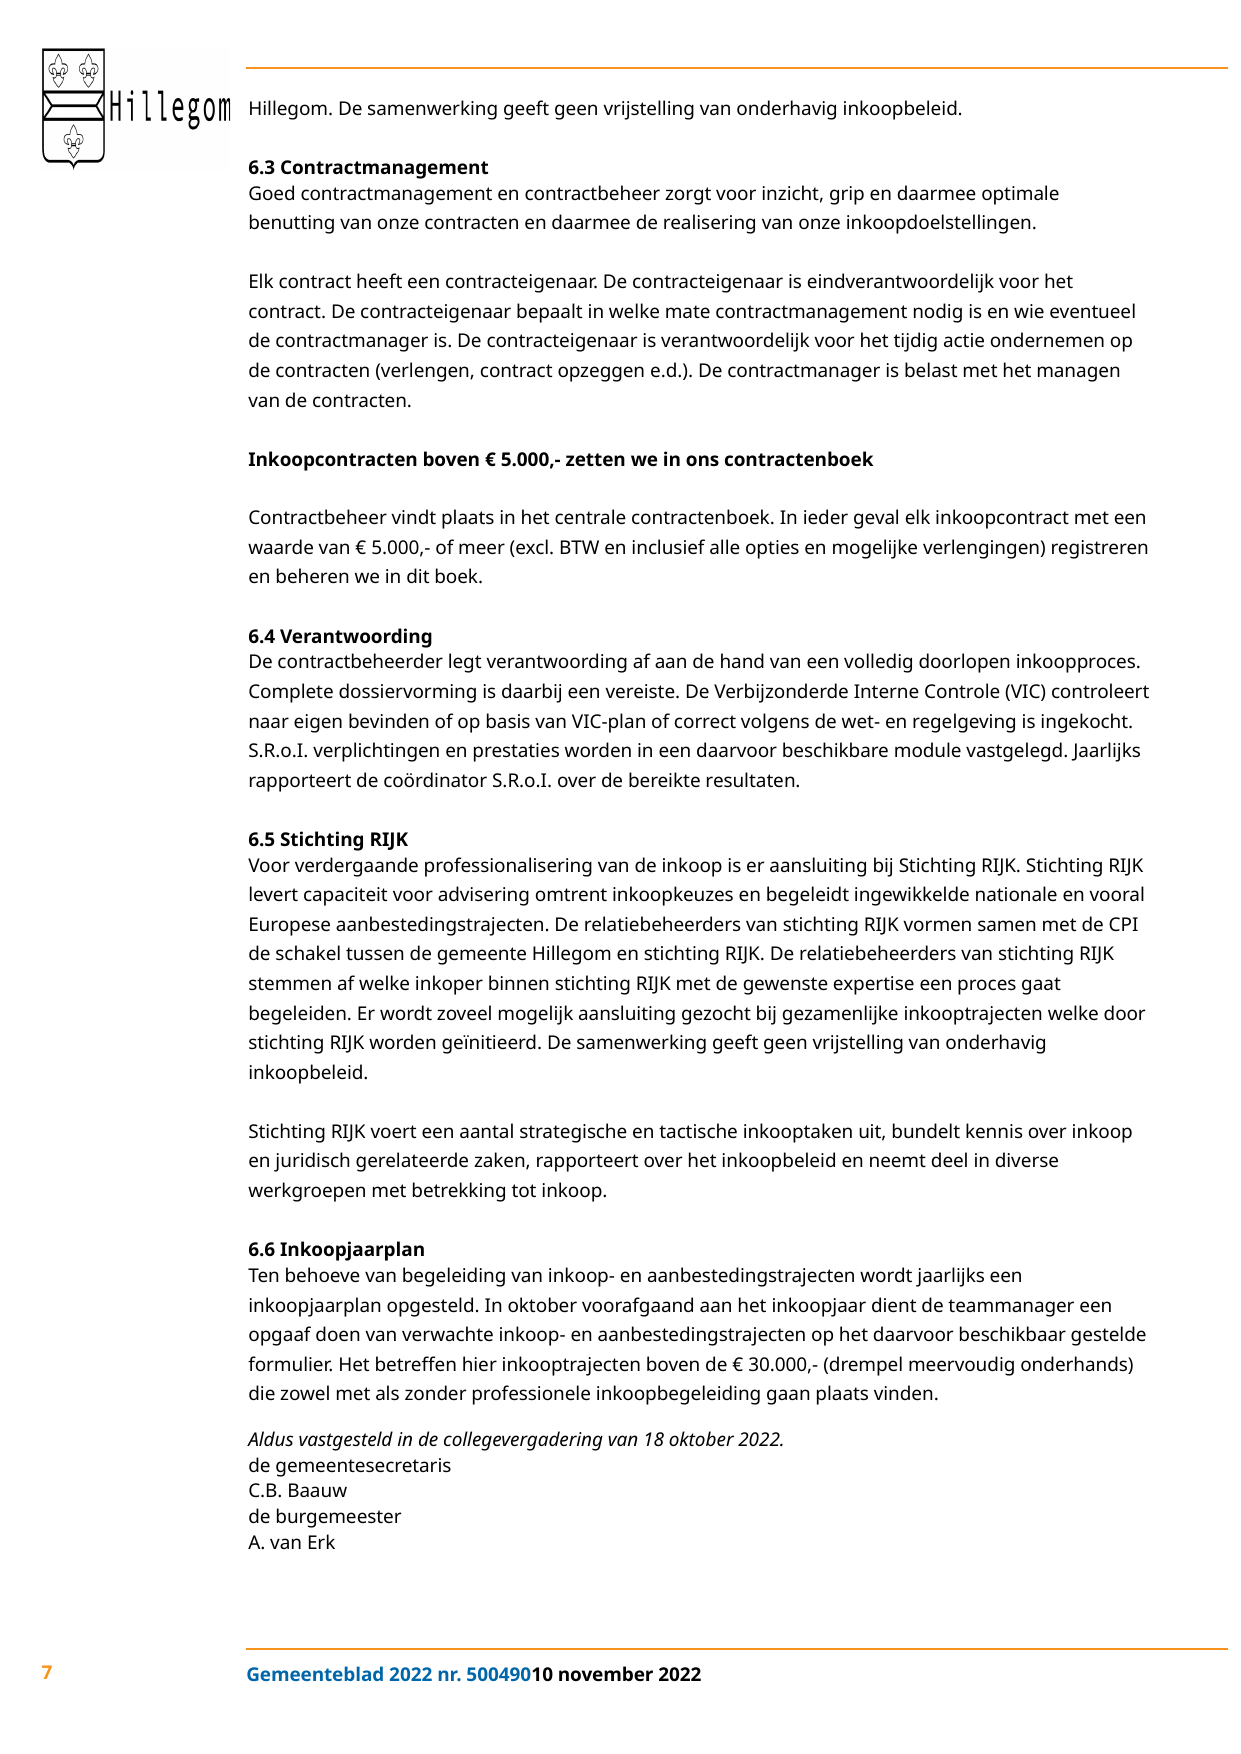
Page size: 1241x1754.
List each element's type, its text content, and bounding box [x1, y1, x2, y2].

text 6.6 Inkoopjaarplan [248, 1236, 1152, 1262]
text A. van Erk [248, 1529, 1152, 1555]
text Voor verdergaande professionalisering van de inkoop is er aansluiting bij Stichting RIJK. Stichting RIJK levert capaciteit voor advisering omtrent inkoopkeuzes en begeleidt ingewikkelde nationale en vooral Europese aanbestedingstrajecten. De relatiebeheerders van stichting RIJK vormen samen met de CPI de schakel tussen de gemeente Hillegom en stichting RIJK. De relatiebeheerders van stichting RIJK stemmen af welke inkoper binnen stichting RIJK met de gewenste expertise een proces gaat begeleiden. Er wordt zoveel mogelijk aansluiting gezocht bij gezamenlijke inkooptrajecten welke door stichting RIJK worden geïnitieerd. De samenwerking geeft geen vrijstelling van onderhavig inkoopbeleid. [248, 852, 1152, 1085]
text de burgemeester [248, 1503, 1152, 1529]
text Elk contract heeft een contracteigenaar. De contracteigenaar is eindverantwoordelijk voor het contract. De contracteigenaar bepaalt in welke mate contractmanagement nodig is en wie eventueel de contractmanager is. De contracteigenaar is verantwoordelijk voor het tijdig actie ondernemen op de contracten (verlengen, contract opzeggen e.d.). De contractmanager is belast met het managen van de contracten. [248, 268, 1152, 412]
text Stichting RIJK voert een aantal strategische en tactische inkooptaken uit, bundelt kennis over inkoop en juridisch gerelateerde zaken, rapporteert over het inkoopbeleid en neemt deel in diverse werkgroepen met betrekking tot inkoop. [248, 1118, 1152, 1203]
text 6.5 Stichting RIJK [248, 826, 1152, 852]
text 6.3 Contractmanagement [248, 154, 1152, 180]
text C.B. Baauw [248, 1478, 1152, 1503]
text De contractbeheerder legt verantwoording af aan de hand van een volledig doorlopen inkoopproces. Complete dossiervorming is daarbij een vereiste. De Verbijzonderde Interne Controle (VIC) controleert naar eigen bevinden of op basis van VIC-plan of correct volgens de wet- en regelgeving is ingekocht. S.R.o.I. verplichtingen en prestaties worden in een daarvoor beschikbare module vastgelegd. Jaarlijks rapporteert de coördinator S.R.o.I. over de bereikte resultaten. [248, 649, 1152, 793]
text Goed contractmanagement en contractbeheer zorgt voor inzicht, grip en daarmee optimale benutting van onze contracten en daarmee de realisering van onze inkoopdoelstellingen. [248, 180, 1152, 235]
table_header Inkoopcontracten boven € 5.000,- zetten we in ons contractenboek [248, 446, 1152, 472]
text Ten behoeve van begeleiding van inkoop- en aanbestedingstrajecten wordt jaarlijks een inkoopjaarplan opgesteld. In oktober voorafgaand aan het inkoopjaar dient de teammanager een opgaaf doen van verwachte inkoop- en aanbestedingstrajecten op het daarvoor beschikbaar gestelde formulier. Het betreffen hier inkooptrajecten boven de € 30.000,- (drempel meervoudig onderhands) die zowel met als zonder professionele inkoopbegeleiding gaan plaats vinden. [248, 1262, 1152, 1406]
text Aldus vastgesteld in de collegevergadering van 18 oktober 2022. [248, 1426, 1152, 1452]
picture [41, 47, 231, 172]
text 6.4 Verantwoording [248, 623, 1152, 649]
text Contractbeheer vindt plaats in het centrale contractenboek. In ieder geval elk inkoopcontract met een waarde van € 5.000,- of meer (excl. BTW en inclusief alle opties en mogelijke verlengingen) registreren en beheren we in dit boek. [248, 504, 1152, 589]
text de gemeentesecretaris [248, 1452, 1152, 1478]
text Hillegom. De samenwerking geeft geen vrijstelling van onderhavig inkoopbeleid. [248, 95, 1152, 121]
